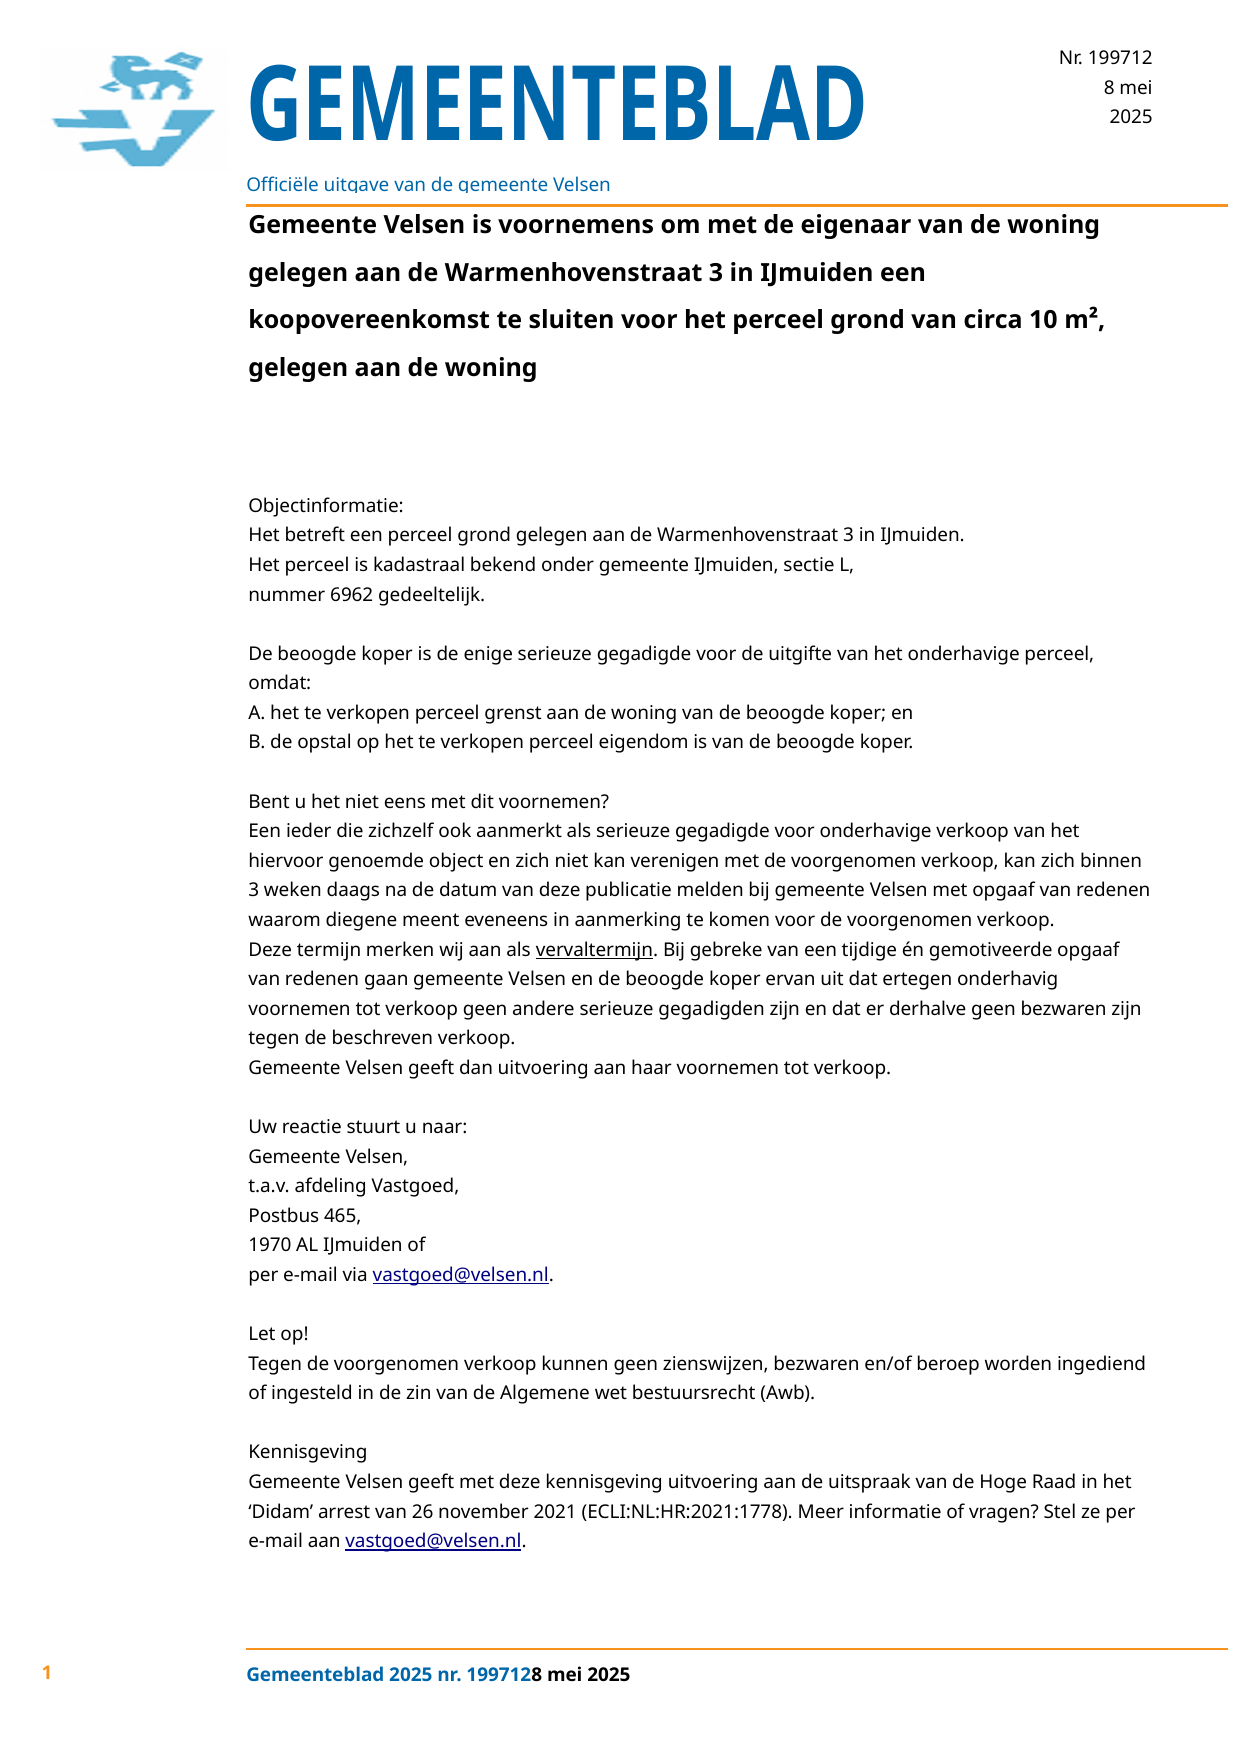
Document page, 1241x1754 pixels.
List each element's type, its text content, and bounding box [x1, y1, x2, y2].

text per e-mail via vastgoed@velsen.nl. [248, 1261, 1152, 1287]
text t.a.v. afdeling Vastgoed, [248, 1172, 1152, 1198]
text Postbus 465, [248, 1202, 1152, 1228]
text B. de opstal op het te verkopen perceel eigendom is van de beoogde koper. [248, 729, 1152, 754]
text Uw reactie stuurt u naar: [248, 1113, 1152, 1139]
text Gemeente Velsen geeft met deze kennisgeving uitvoering aan de uitspraak van de Hoge Raad in het ‘Didam’ arrest van 26 november 2021 (ECLI:NL:HR:2021:1778). Meer informatie of vragen? Stel ze per e-mail aan vastgoed@velsen.nl. [248, 1468, 1152, 1553]
text Gemeente Velsen, [248, 1143, 1152, 1168]
text Tegen de voorgenomen verkoop kunnen geen zienswijzen, bezwaren en/of beroep worden ingediend of ingesteld in de zin van de Algemene wet bestuursrecht (Awb). [248, 1350, 1152, 1405]
text Gemeente Velsen geeft dan uitvoering aan haar voornemen tot verkoop. [248, 1054, 1152, 1080]
text 1970 AL IJmuiden of [248, 1232, 1152, 1257]
text A. het te verkopen perceel grenst aan de woning van de beoogde koper; en [248, 699, 1152, 725]
text De beoogde koper is de enige serieuze gegadigde voor de uitgifte van het onderhavige perceel, omdat: [248, 640, 1152, 695]
text Let op! [248, 1320, 1152, 1346]
text Een ieder die zichzelf ook aanmerkt als serieuze gegadigde voor onderhavige verkoop van het hiervoor genoemde object en zich niet kan verenigen met de voorgenomen verkoop, kan zich binnen 3 weken daags na de datum van deze publicatie melden bij gemeente Velsen met opgaaf van redenen waarom diegene meent eveneens in aanmerking te komen voor de voorgenomen verkoop. [248, 817, 1152, 932]
text Gemeente Velsen is voornemens om met de eigenaar van de woning gelegen aan de Warmenhovenstraat 3 in IJmuiden een koopovereenkomst te sluiten voor het perceel grond van circa 10 m², gelegen aan de woning [248, 207, 1152, 384]
text Het betreft een perceel grond gelegen aan de Warmenhovenstraat 3 in IJmuiden. [248, 522, 1152, 547]
text Objectinformatie: [248, 492, 1152, 518]
text Kennisgeving [248, 1439, 1152, 1464]
text Het perceel is kadastraal bekend onder gemeente IJmuiden, sectie L, [248, 551, 1152, 577]
text Deze termijn merken wij aan als vervaltermijn. Bij gebreke van een tijdige én gemotiveerde opgaaf van redenen gaan gemeente Velsen en de beoogde koper ervan uit dat ertegen onderhavig voornemen tot verkoop geen andere serieuze gegadigden zijn en dat er derhalve geen bezwaren zijn tegen de beschreven verkoop. [248, 936, 1152, 1050]
picture [41, 47, 231, 172]
text Bent u het niet eens met dit voornemen? [248, 788, 1152, 813]
text nummer 6962 gedeeltelijk. [248, 581, 1152, 606]
